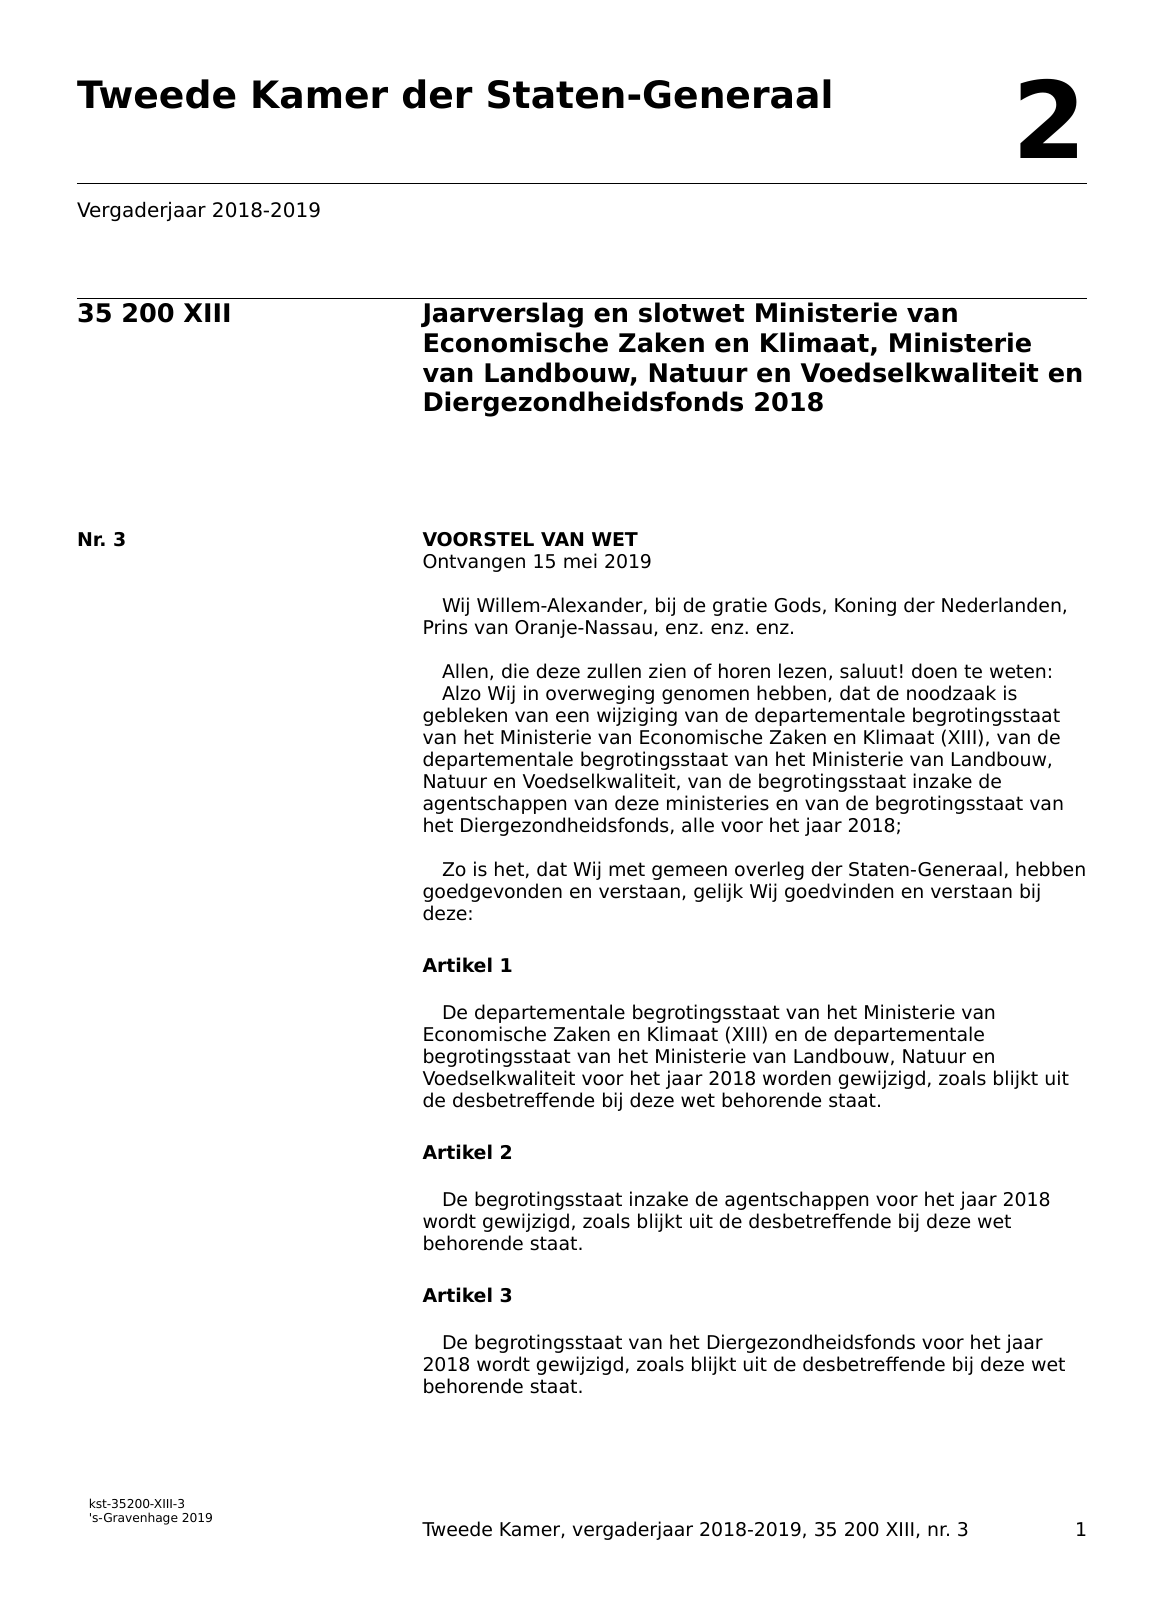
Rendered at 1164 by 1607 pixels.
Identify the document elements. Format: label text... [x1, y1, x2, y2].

text 's-Gravenhage 2019 [88, 1511, 323, 1525]
table_header 2 [886, 59, 1087, 183]
text De departementale begrotingsstaat van het Ministerie van Economische Zaken en Klimaat (XIII) en de departementale begrotingsstaat van het Ministerie van Landbouw, Natuur en Voedselkwaliteit voor het jaar 2018 worden gewijzigd, zoals blijkt uit de desbetreffende bij deze wet behorende staat. [422, 1002, 1087, 1112]
text Alzo Wij in overweging genomen hebben, dat de noodzaak is gebleken van een wijziging van de departementale begrotingsstaat van het Ministerie van Economische Zaken en Klimaat (XIII), van de departementale begrotingsstaat van het Ministerie van Landbouw, Natuur en Voedselkwaliteit, van de begrotingsstaat inzake de agentschappen van deze ministeries en van de begrotingsstaat van het Diergezondheidsfonds, alle voor het jaar 2018; [422, 683, 1087, 837]
text De begrotingsstaat van het Diergezondheidsfonds voor het jaar 2018 wordt gewijzigd, zoals blijkt uit de desbetreffende bij deze wet behorende staat. [422, 1332, 1087, 1398]
subtitle Artikel 3 [422, 1285, 1087, 1307]
text Allen, die deze zullen zien of horen lezen, saluut! doen te weten: [422, 661, 1087, 683]
text Wij Willem-Alexander, bij de gratie Gods, Koning der Nederlanden, Prins van Oranje-Nassau, enz. enz. enz. [422, 595, 1087, 639]
subtitle Nr. 3 VOORSTEL VAN WET [77, 529, 1087, 551]
table_cell Vergaderjaar 2018-2019 [77, 184, 1087, 298]
subtitle Artikel 1 [422, 955, 1087, 977]
text kst-35200-XIII-3 [88, 1497, 323, 1511]
subtitle Artikel 2 [422, 1142, 1087, 1164]
text Ontvangen 15 mei 2019 [422, 551, 1087, 573]
table_header Tweede Kamer der Staten-Generaal [77, 59, 886, 183]
subtitle 35 200 XIII Jaarverslag en slotwet Ministerie van Economische Zaken en Klimaat, Ministerie van Landbouw, Natuur en Voedselkwaliteit en Diergezondheidsfonds 2018 [77, 299, 1087, 418]
text Zo is het, dat Wij met gemeen overleg der Staten-Generaal, hebben goedgevonden en verstaan, gelijk Wij goedvinden en verstaan bij deze: [422, 859, 1087, 925]
text De begrotingsstaat inzake de agentschappen voor het jaar 2018 wordt gewijzigd, zoals blijkt uit de desbetreffende bij deze wet behorende staat. [422, 1189, 1087, 1255]
